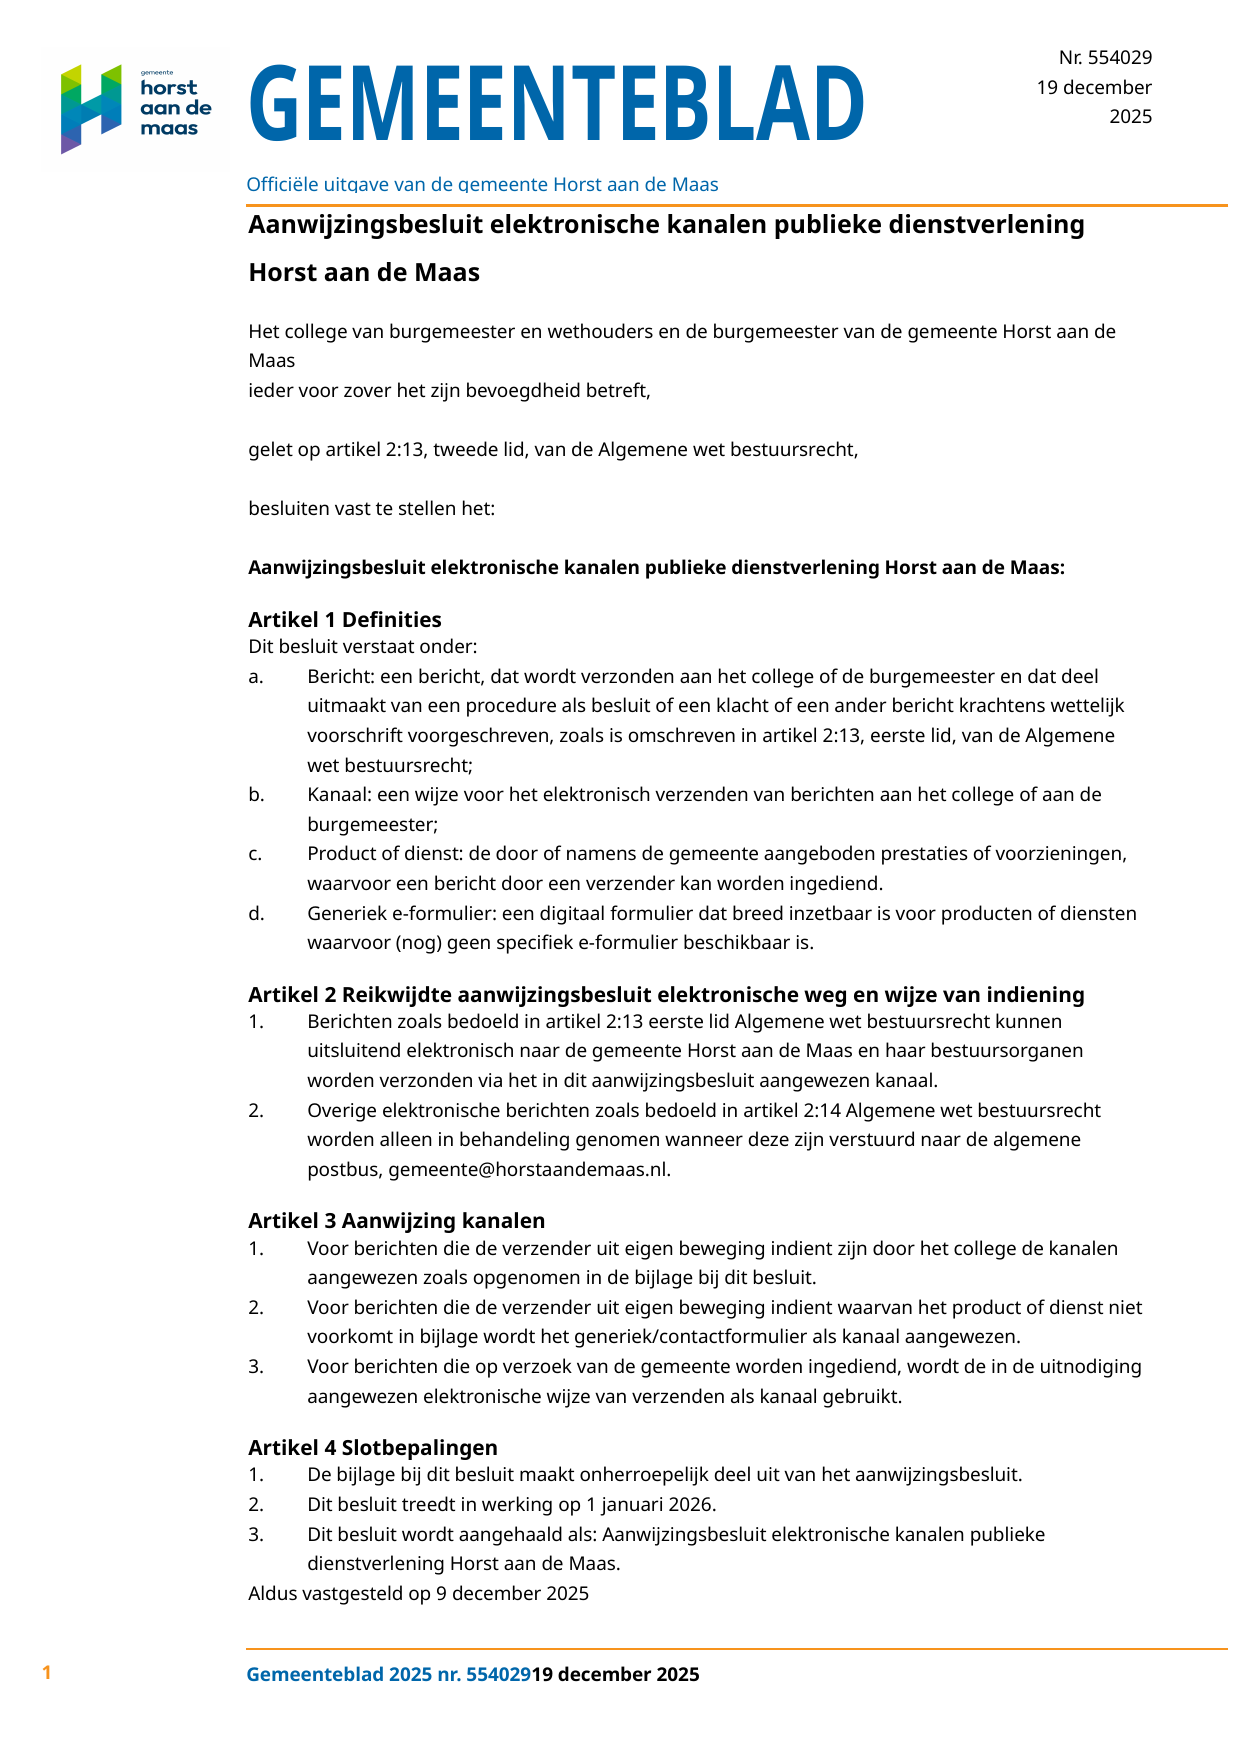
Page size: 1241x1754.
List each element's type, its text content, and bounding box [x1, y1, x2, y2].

text Artikel 4 Slotbepalingen [248, 1433, 1152, 1462]
text Het college van burgemeester en wethouders en de burgemeester van de gemeente Horst aan de Maas [248, 318, 1152, 373]
text Aanwijzingsbesluit elektronische kanalen publieke dienstverlening Horst aan de Maas [248, 207, 1152, 288]
list Voor berichten die de verzender uit eigen beweging indient zijn door het college de kanalen aangewezen zoals opgenomen in de bijlage bij dit besluit. [248, 1235, 1152, 1290]
list Kanaal: een wijze voor het elektronisch verzenden van berichten aan het college of aan de burgemeester; [248, 781, 1152, 837]
text besluiten vast te stellen het: [248, 495, 1152, 521]
list Dit besluit wordt aangehaald als: Aanwijzingsbesluit elektronische kanalen publieke dienstverlening Horst aan de Maas. [248, 1521, 1152, 1576]
list Voor berichten die de verzender uit eigen beweging indient waarvan het product of dienst niet voorkomt in bijlage wordt het generiek/contactformulier als kanaal aangewezen. [248, 1294, 1152, 1349]
picture [41, 47, 231, 172]
text Aldus vastgesteld op 9 december 2025 [248, 1580, 1152, 1606]
list Dit besluit treedt in werking op 1 januari 2026. [248, 1491, 1152, 1517]
text Artikel 1 Definities [248, 605, 1152, 633]
list Product of dienst: de door of namens de gemeente aangeboden prestaties of voorzieningen, waarvoor een bericht door een verzender kan worden ingediend. [248, 841, 1152, 896]
list Berichten zoals bedoeld in artikel 2:13 eerste lid Algemene wet bestuursrecht kunnen uitsluitend elektronisch naar de gemeente Horst aan de Maas en haar bestuursorganen worden verzonden via het in dit aanwijzingsbesluit aangewezen kanaal. [248, 1008, 1152, 1093]
list Bericht: een bericht, dat wordt verzonden aan het college of de burgemeester en dat deel uitmaakt van een procedure als besluit of een klacht of een ander bericht krachtens wettelijk voorschrift voorgeschreven, zoals is omschreven in artikel 2:13, eerste lid, van de Algemene wet bestuursrecht; [248, 663, 1152, 777]
text Artikel 2 Reikwijdte aanwijzingsbesluit elektronische weg en wijze van indiening [248, 980, 1152, 1008]
text Aanwijzingsbesluit elektronische kanalen publieke dienstverlening Horst aan de Maas: [248, 554, 1152, 580]
list Voor berichten die op verzoek van de gemeente worden ingediend, wordt de in de uitnodiging aangewezen elektronische wijze van verzenden als kanaal gebruikt. [248, 1353, 1152, 1408]
text gelet op artikel 2:13, tweede lid, van de Algemene wet bestuursrecht, [248, 436, 1152, 462]
list Overige elektronische berichten zoals bedoeld in artikel 2:14 Algemene wet bestuursrecht worden alleen in behandeling genomen wanneer deze zijn verstuurd naar de algemene postbus, gemeente@horstaandemaas.nl. [248, 1097, 1152, 1182]
text Dit besluit verstaat onder: [248, 633, 1152, 659]
text ieder voor zover het zijn bevoegdheid betreft, [248, 377, 1152, 403]
list De bijlage bij dit besluit maakt onherroepelijk deel uit van het aanwijzingsbesluit. [248, 1462, 1152, 1487]
list Generiek e-formulier: een digitaal formulier dat breed inzetbaar is voor producten of diensten waarvoor (nog) geen specifiek e-formulier beschikbaar is. [248, 900, 1152, 955]
text Artikel 3 Aanwijzing kanalen [248, 1206, 1152, 1235]
